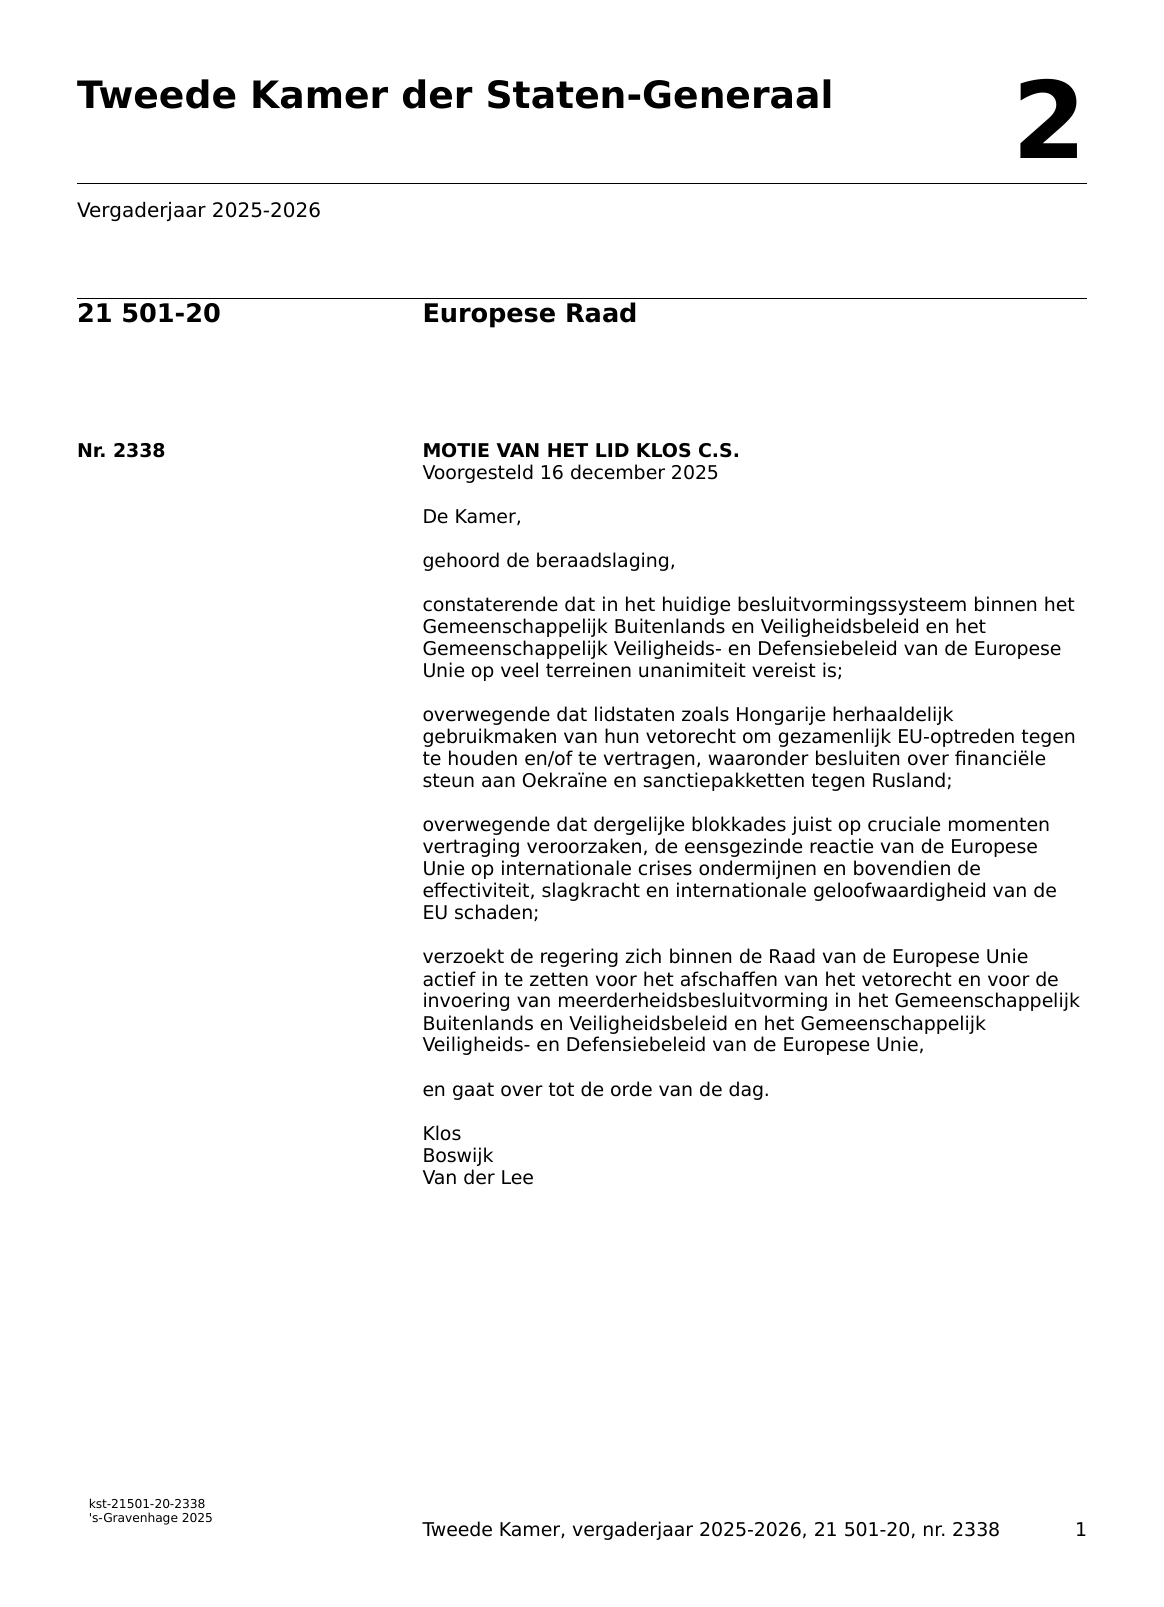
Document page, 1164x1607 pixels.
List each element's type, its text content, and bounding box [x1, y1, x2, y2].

text Voorgesteld 16 december 2025 [422, 462, 1087, 484]
text kst-21501-20-2338 [88, 1497, 323, 1511]
text Klos [422, 1123, 1087, 1145]
table_header Tweede Kamer der Staten-Generaal [77, 59, 886, 183]
text Boswijk [422, 1145, 1087, 1167]
text verzoekt de regering zich binnen de Raad van de Europese Unie actief in te zetten voor het afschaffen van het vetorecht en voor de invoering van meerderheidsbesluitvorming in het Gemeenschappelijk Buitenlands en Veiligheidsbeleid en het Gemeenschappelijk Veiligheids- en Defensiebeleid van de Europese Unie, [422, 946, 1087, 1056]
text en gaat over tot de orde van de dag. [422, 1078, 1087, 1101]
text overwegende dat dergelijke blokkades juist op cruciale momenten vertraging veroorzaken, de eensgezinde reactie van de Europese Unie op internationale crises ondermijnen en bovendien de effectiviteit, slagkracht en internationale geloofwaardigheid van de EU schaden; [422, 814, 1087, 924]
text Van der Lee [422, 1167, 1087, 1189]
subtitle 21 501-20 Europese Raad [77, 299, 1087, 329]
text 's-Gravenhage 2025 [88, 1511, 323, 1525]
subtitle Nr. 2338 MOTIE VAN HET LID KLOS C.S. [77, 440, 1087, 462]
table_cell Vergaderjaar 2025-2026 [77, 184, 1087, 298]
text overwegende dat lidstaten zoals Hongarije herhaaldelijk gebruikmaken van hun vetorecht om gezamenlijk EU-optreden tegen te houden en/of te vertragen, waaronder besluiten over financiële steun aan Oekraïne en sanctiepakketten tegen Rusland; [422, 704, 1087, 792]
text De Kamer, [422, 506, 1087, 528]
text gehoord de beraadslaging, [422, 550, 1087, 572]
table_header 2 [886, 59, 1087, 183]
text constaterende dat in het huidige besluitvormingssysteem binnen het Gemeenschappelijk Buitenlands en Veiligheidsbeleid en het Gemeenschappelijk Veiligheids- en Defensiebeleid van de Europese Unie op veel terreinen unanimiteit vereist is; [422, 594, 1087, 682]
